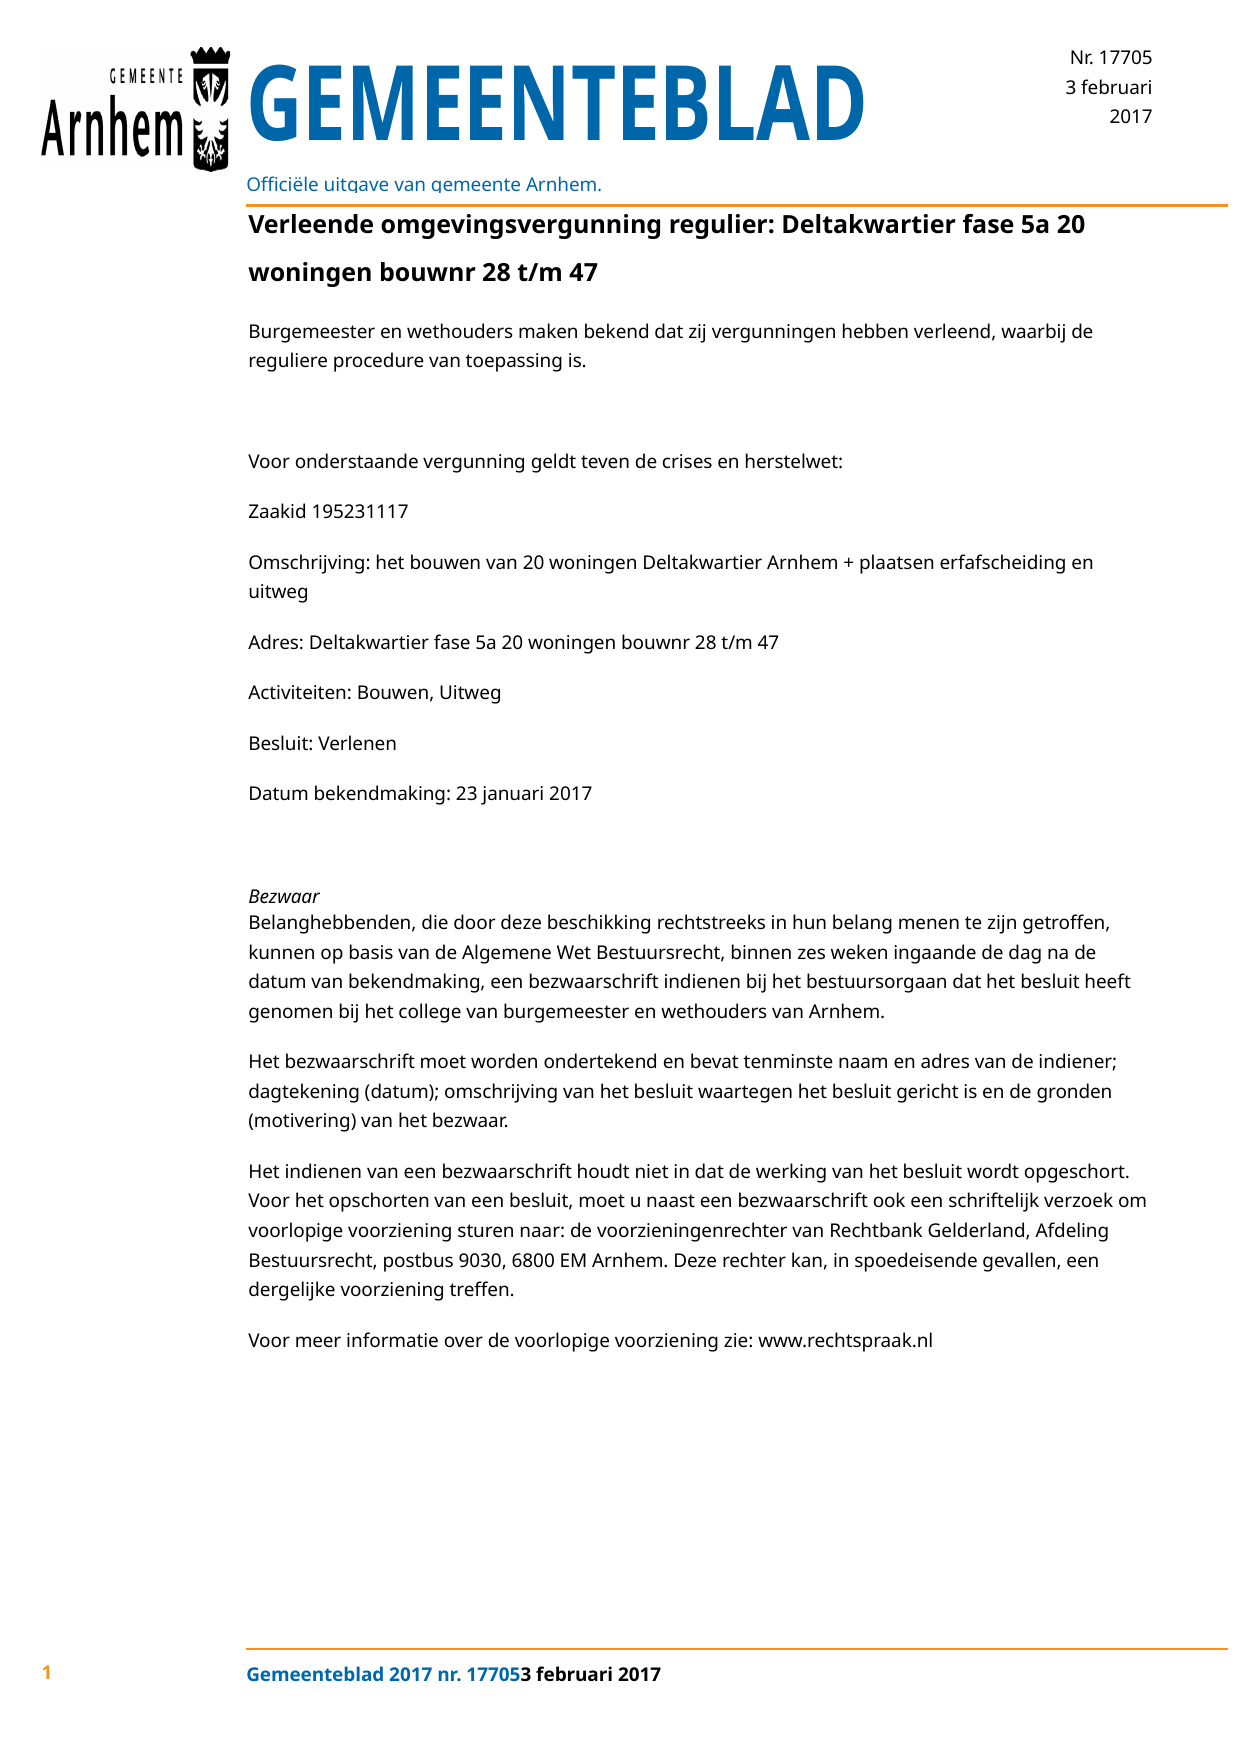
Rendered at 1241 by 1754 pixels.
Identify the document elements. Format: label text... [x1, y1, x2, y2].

text Burgemeester en wethouders maken bekend dat zij vergunningen hebben verleend, waarbij de reguliere procedure van toepassing is. [248, 318, 1152, 373]
text Activiteiten: Bouwen, Uitweg [248, 679, 1152, 705]
text Datum bekendmaking: 23 januari 2017 [248, 780, 1152, 806]
text Het indienen van een bezwaarschrift houdt niet in dat de werking van het besluit wordt opgeschort. Voor het opschorten van een besluit, moet u naast een bezwaarschrift ook een schriftelijk verzoek om voorlopige voorziening sturen naar: de voorzieningenrechter van Rechtbank Gelderland, Afdeling Bestuursrecht, postbus 9030, 6800 EM Arnhem. Deze rechter kan, in spoedeisende gevallen, een dergelijke voorziening treffen. [248, 1158, 1152, 1302]
text Verleende omgevingsvergunning regulier: Deltakwartier fase 5a 20 woningen bouwnr 28 t/m 47 [248, 207, 1152, 288]
text Besluit: Verlenen [248, 730, 1152, 756]
text Het bezwaarschrift moet worden ondertekend en bevat tenminste naam en adres van de indiener; dagtekening (datum); omschrijving van het besluit waartegen het besluit gericht is en de gronden (motivering) van het bezwaar. [248, 1048, 1152, 1133]
text Voor meer informatie over de voorlopige voorziening zie: www.rechtspraak.nl [248, 1327, 1152, 1353]
text Omschrijving: het bouwen van 20 woningen Deltakwartier Arnhem + plaatsen erfafscheiding en uitweg [248, 549, 1152, 604]
text Adres: Deltakwartier fase 5a 20 woningen bouwnr 28 t/m 47 [248, 629, 1152, 655]
text Zaakid 195231117 [248, 499, 1152, 524]
text Voor onderstaande vergunning geldt teven de crises en herstelwet: [248, 448, 1152, 474]
picture [41, 47, 231, 172]
text Belanghebbenden, die door deze beschikking rechtstreeks in hun belang menen te zijn getroffen, kunnen op basis van de Algemene Wet Bestuursrecht, binnen zes weken ingaande de dag na de datum van bekendmaking, een bezwaarschrift indienen bij het bestuursorgaan dat het besluit heeft genomen bij het college van burgemeester en wethouders van Arnhem. [248, 909, 1152, 1024]
text Bezwaar [248, 884, 1152, 909]
